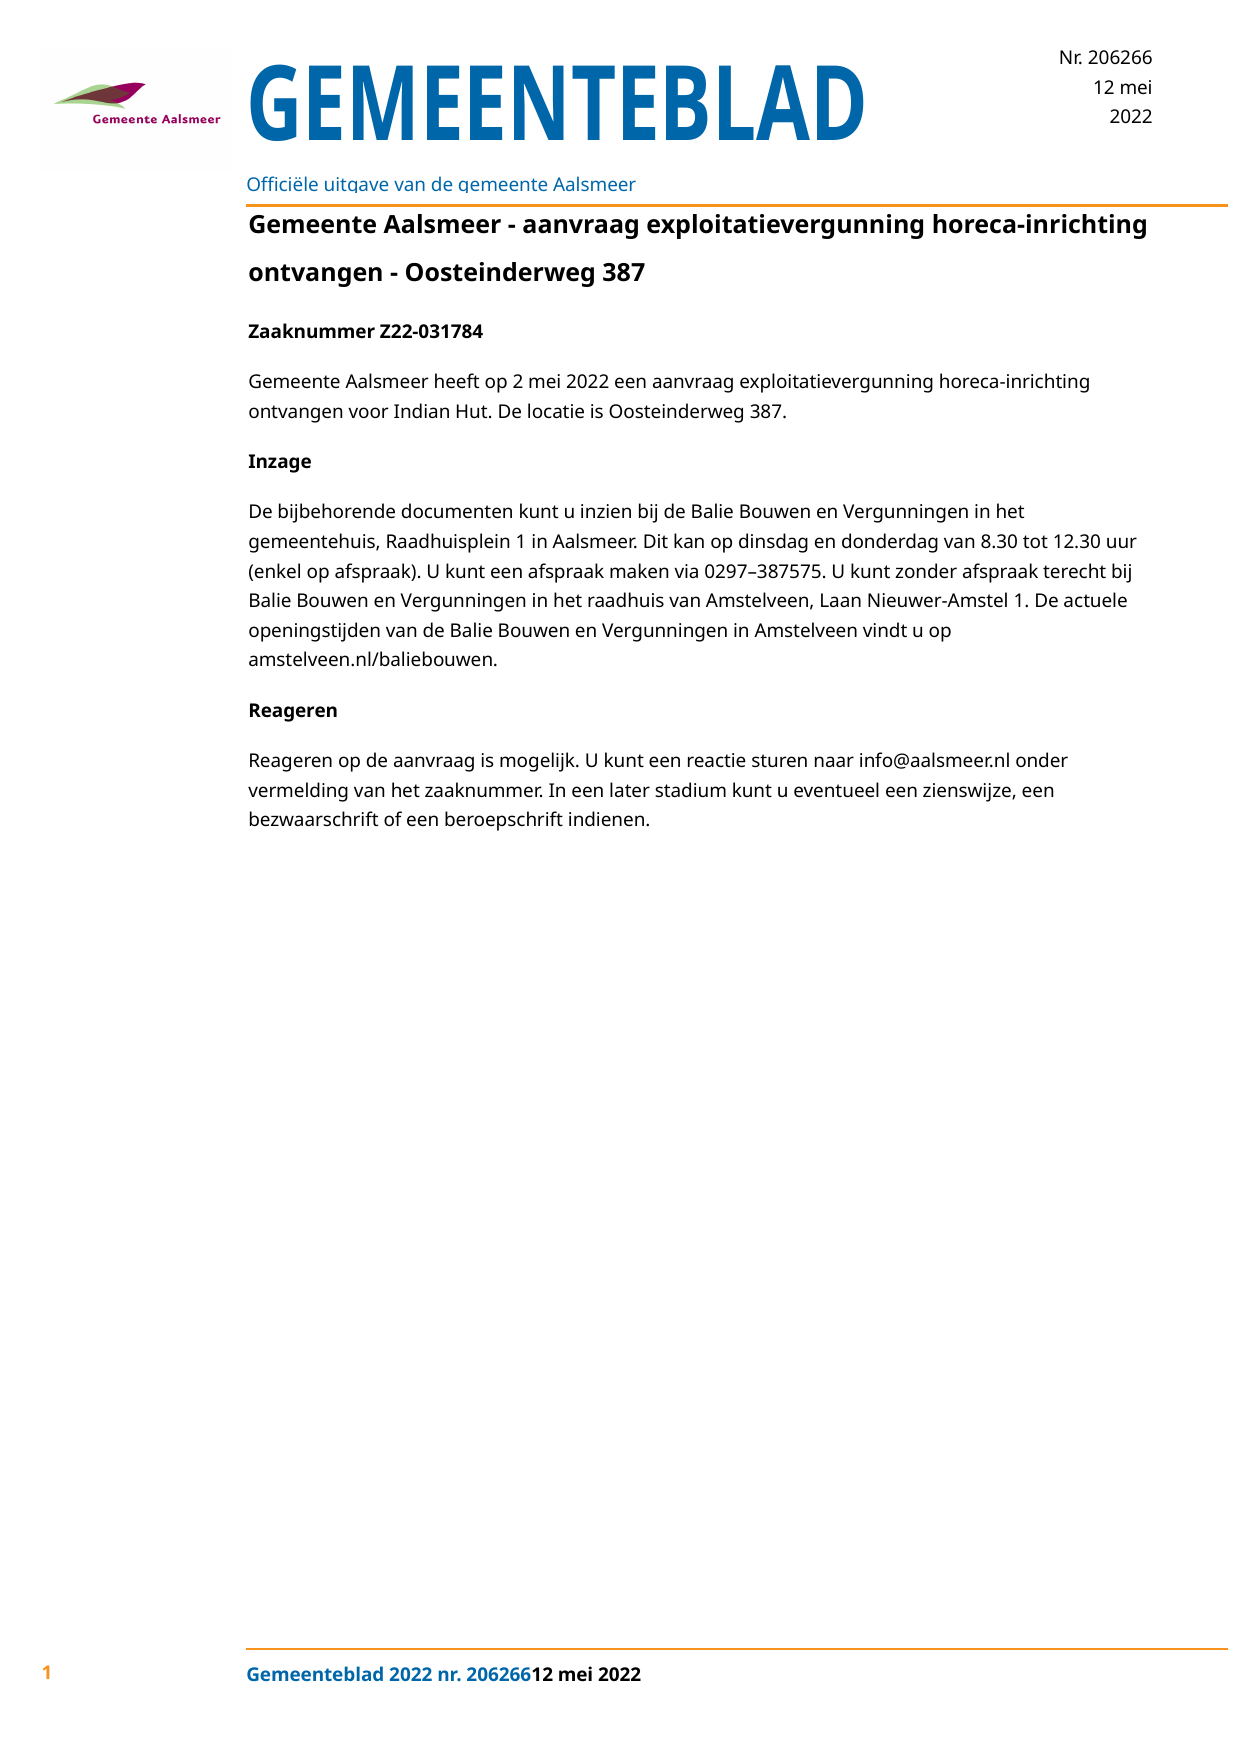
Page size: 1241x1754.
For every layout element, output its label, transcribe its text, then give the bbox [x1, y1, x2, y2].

text Reageren op de aanvraag is mogelijk. U kunt een reactie sturen naar info@aalsmeer.nl onder vermelding van het zaaknummer. In een later stadium kunt u eventueel een zienswijze, een bezwaarschrift of een beroepschrift indienen. [248, 747, 1152, 832]
text Reageren [248, 697, 1152, 723]
text De bijbehorende documenten kunt u inzien bij de Balie Bouwen en Vergunningen in het gemeentehuis, Raadhuisplein 1 in Aalsmeer. Dit kan op dinsdag en donderdag van 8.30 tot 12.30 uur (enkel op afspraak). U kunt een afspraak maken via 0297–387575. U kunt zonder afspraak terecht bij Balie Bouwen en Vergunningen in het raadhuis van Amstelveen, Laan Nieuwer-Amstel 1. De actuele openingstijden van de Balie Bouwen en Vergunningen in Amstelveen vindt u op amstelveen.nl/baliebouwen. [248, 499, 1152, 672]
text Zaaknummer Z22-031784 [248, 318, 1152, 344]
text Gemeente Aalsmeer - aanvraag exploitatievergunning horeca-inrichting ontvangen - Oosteinderweg 387 [248, 207, 1152, 288]
text Gemeente Aalsmeer heeft op 2 mei 2022 een aanvraag exploitatievergunning horeca-inrichting ontvangen voor Indian Hut. De locatie is Oosteinderweg 387. [248, 368, 1152, 424]
text Inzage [248, 448, 1152, 474]
picture [41, 47, 231, 172]
